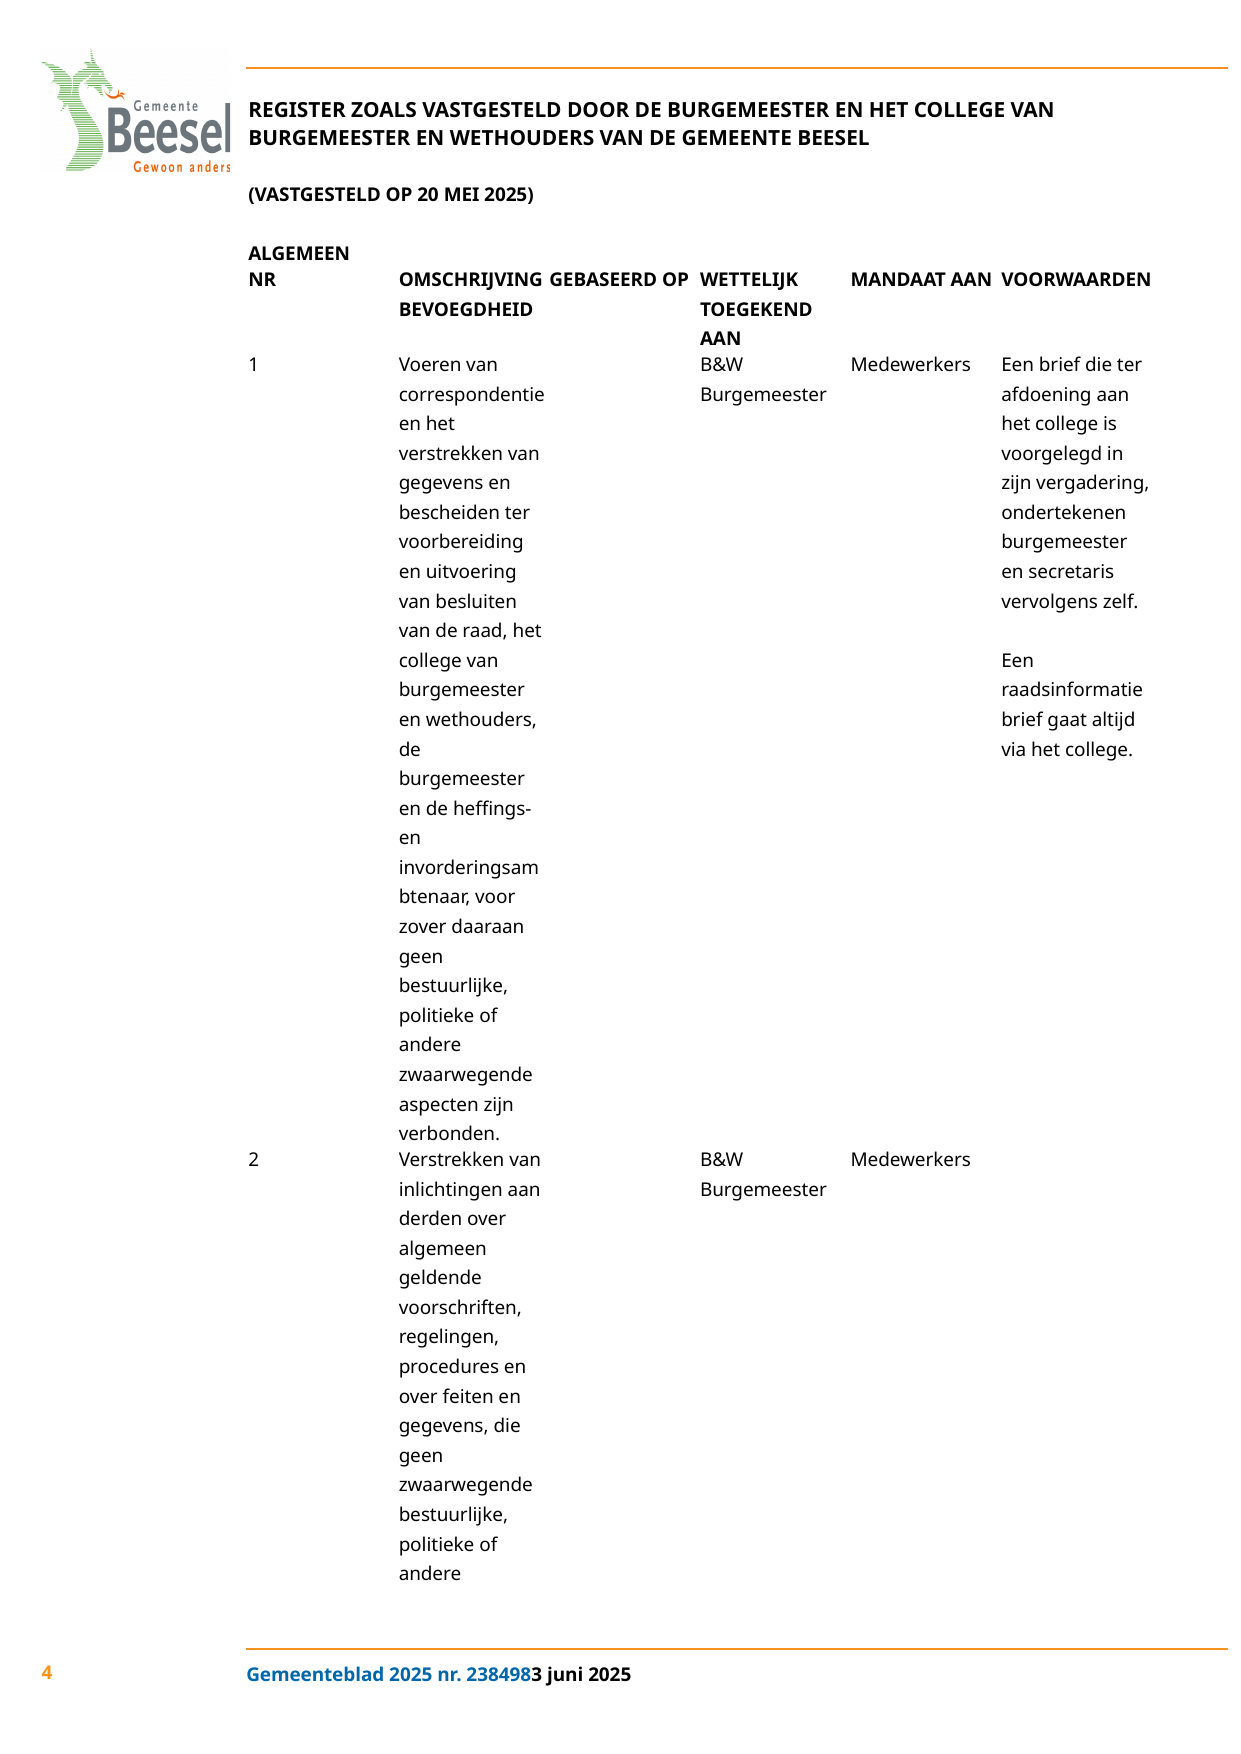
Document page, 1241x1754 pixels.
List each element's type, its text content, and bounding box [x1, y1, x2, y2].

table_cell B&W Burgemeester [700, 351, 850, 1146]
text (VASTGESTELD OP 20 MEI 2025) [248, 181, 1152, 207]
table_cell Een brief die ter afdoening aan het college is voorgelegd in zijn vergadering, ondertekenen burgemeester en secretaris vervolgens zelf. Een raadsinformatiebrief gaat altijd via het college. [1001, 351, 1152, 1146]
table_cell Verstrekken van inlichtingen aan derden over algemeen geldende voorschriften, regelingen, procedures en over feiten en gegevens, die geen zwaarwegende bestuurlijke, politieke of andere [399, 1146, 549, 1586]
table_cell NR [248, 266, 398, 351]
table_cell Voeren van correspondentie en het verstrekken van gegevens en bescheiden ter voorbereiding en uitvoering van besluiten van de raad, het college van burgemeester en wethouders, de burgemeester en de heffings- en invorderingsambtenaar, voor zover daaraan geen bestuurlijke, politieke of andere zwaarwegende aspecten zijn verbonden. [399, 351, 549, 1146]
table_cell B&W Burgemeester [700, 1146, 850, 1586]
table_cell Medewerkers [850, 1146, 1001, 1586]
table_cell Medewerkers [850, 351, 1001, 1146]
table_header ALGEMEEN [248, 241, 1152, 266]
table_cell [549, 351, 700, 1146]
table_cell OMSCHRIJVING BEVOEGDHEID [399, 266, 549, 351]
table_cell 1 [248, 351, 398, 1146]
table_cell MANDAAT AAN [850, 266, 1001, 351]
table_cell [1001, 1146, 1152, 1586]
table_cell GEBASEERD OP [549, 266, 700, 351]
table_cell [549, 1146, 700, 1586]
table_cell WETTELIJK TOEGEKEND AAN [700, 266, 850, 351]
text REGISTER ZOALS VASTGESTELD DOOR DE BURGEMEESTER EN HET COLLEGE VAN BURGEMEESTER EN WETHOUDERS VAN DE GEMEENTE BEESEL [248, 95, 1152, 152]
table_cell 2 [248, 1146, 398, 1586]
picture [41, 47, 231, 172]
table_cell VOORWAARDEN [1001, 266, 1152, 351]
